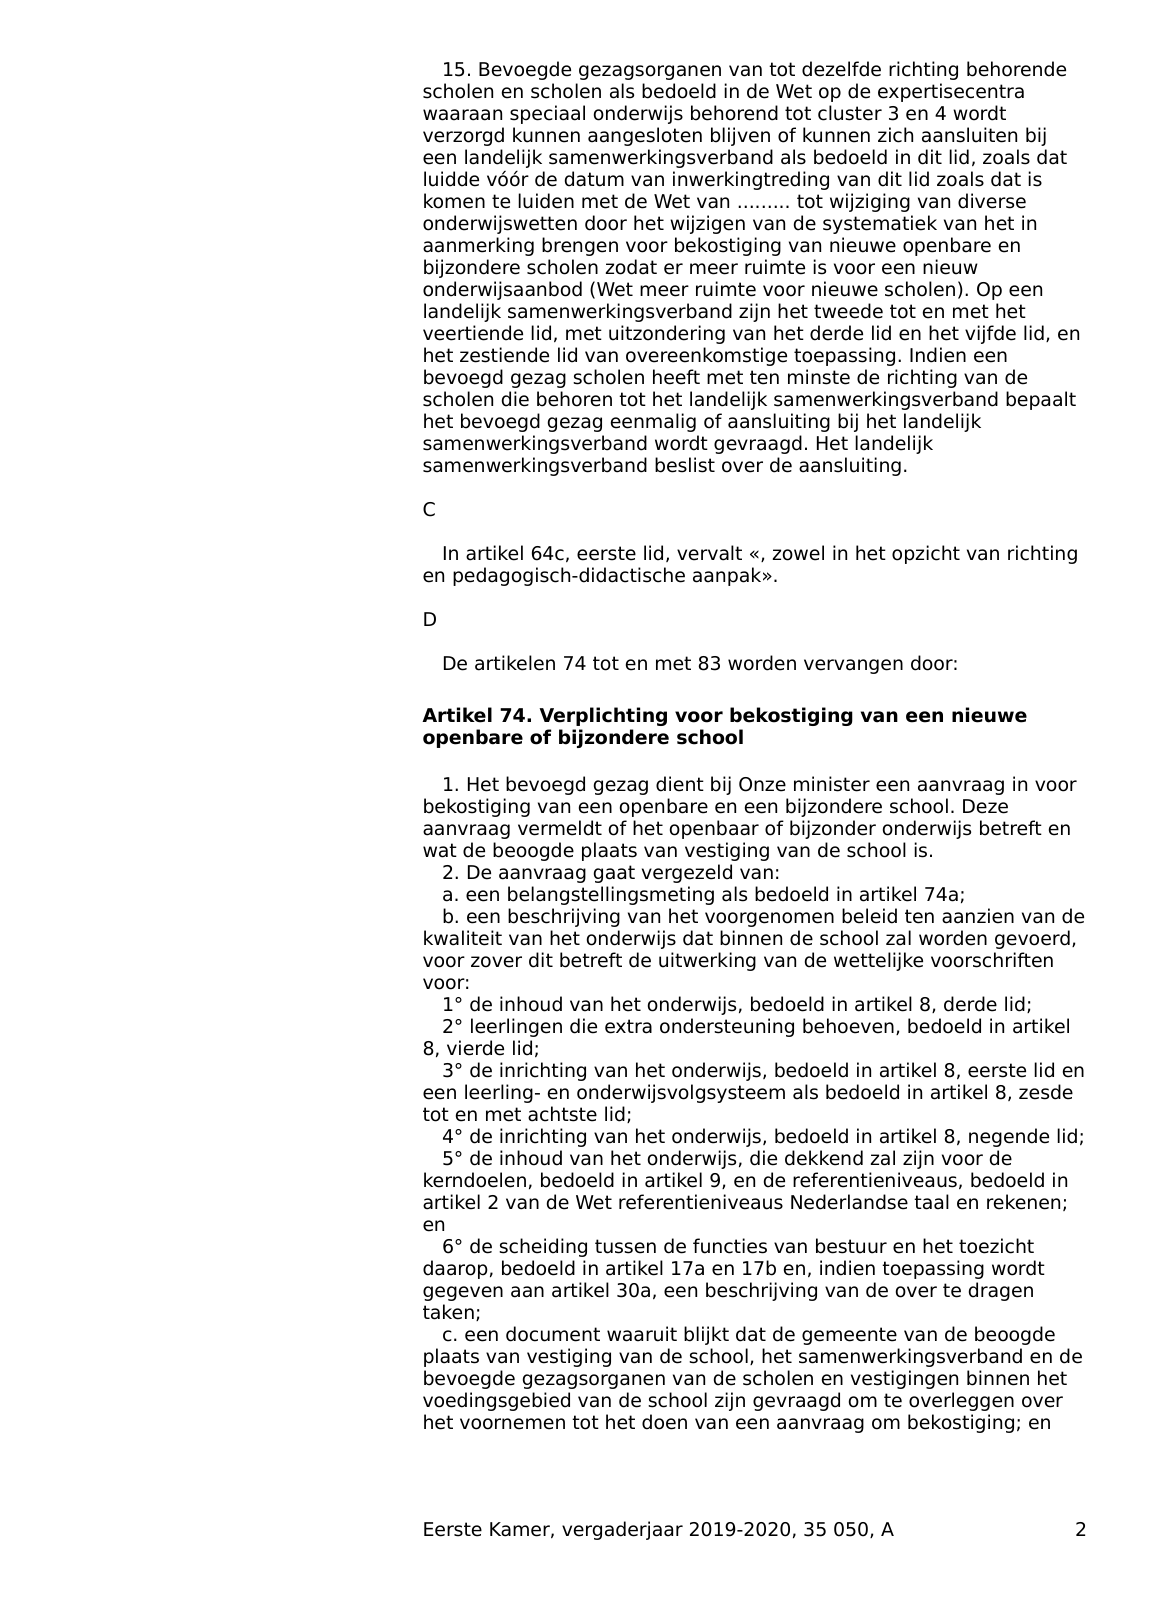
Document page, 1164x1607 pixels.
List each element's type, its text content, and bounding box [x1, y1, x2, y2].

text a. een belangstellingsmeting als bedoeld in artikel 74a; [422, 884, 1087, 906]
text b. een beschrijving van het voorgenomen beleid ten aanzien van de kwaliteit van het onderwijs dat binnen de school zal worden gevoerd, voor zover dit betreft de uitwerking van de wettelijke voorschriften voor: [422, 906, 1087, 994]
text De artikelen 74 tot en met 83 worden vervangen door: [422, 653, 1087, 675]
text C [422, 499, 1087, 521]
text D [422, 609, 1087, 631]
text c. een document waaruit blijkt dat de gemeente van de beoogde plaats van vestiging van de school, het samenwerkingsverband en de bevoegde gezagsorganen van de scholen en vestigingen binnen het voedingsgebied van de school zijn gevraagd om te overleggen over het voornemen tot het doen van een aanvraag om bekostiging; en [422, 1324, 1087, 1434]
text 5° de inhoud van het onderwijs, die dekkend zal zijn voor de kerndoelen, bedoeld in artikel 9, en de referentieniveaus, bedoeld in artikel 2 van de Wet referentieniveaus Nederlandse taal en rekenen; en [422, 1148, 1087, 1236]
text 15. Bevoegde gezagsorganen van tot dezelfde richting behorende scholen en scholen als bedoeld in de Wet op de expertisecentra waaraan speciaal onderwijs behorend tot cluster 3 en 4 wordt verzorgd kunnen aangesloten blijven of kunnen zich aansluiten bij een landelijk samenwerkingsverband als bedoeld in dit lid, zoals dat luidde vóór de datum van inwerkingtreding van dit lid zoals dat is komen te luiden met de Wet van ......... tot wijziging van diverse onderwijswetten door het wijzigen van de systematiek van het in aanmerking brengen voor bekostiging van nieuwe openbare en bijzondere scholen zodat er meer ruimte is voor een nieuw onderwijsaanbod (Wet meer ruimte voor nieuwe scholen). Op een landelijk samenwerkingsverband zijn het tweede tot en met het veertiende lid, met uitzondering van het derde lid en het vijfde lid, en het zestiende lid van overeenkomstige toepassing. Indien een bevoegd gezag scholen heeft met ten minste de richting van de scholen die behoren tot het landelijk samenwerkingsverband bepaalt het bevoegd gezag eenmalig of aansluiting bij het landelijk samenwerkingsverband wordt gevraagd. Het landelijk samenwerkingsverband beslist over de aansluiting. [422, 59, 1087, 477]
text 6° de scheiding tussen de functies van bestuur en het toezicht daarop, bedoeld in artikel 17a en 17b en, indien toepassing wordt gegeven aan artikel 30a, een beschrijving van de over te dragen taken; [422, 1236, 1087, 1324]
text In artikel 64c, eerste lid, vervalt «, zowel in het opzicht van richting en pedagogisch-didactische aanpak». [422, 543, 1087, 587]
text 3° de inrichting van het onderwijs, bedoeld in artikel 8, eerste lid en een leerling- en onderwijsvolgsysteem als bedoeld in artikel 8, zesde tot en met achtste lid; [422, 1060, 1087, 1126]
subtitle Artikel 74. Verplichting voor bekostiging van een nieuwe openbare of bijzondere school [422, 705, 1087, 749]
text 1. Het bevoegd gezag dient bij Onze minister een aanvraag in voor bekostiging van een openbare en een bijzondere school. Deze aanvraag vermeldt of het openbaar of bijzonder onderwijs betreft en wat de beoogde plaats van vestiging van de school is. [422, 774, 1087, 862]
text 2° leerlingen die extra ondersteuning behoeven, bedoeld in artikel 8, vierde lid; [422, 1016, 1087, 1060]
text 2. De aanvraag gaat vergezeld van: [422, 862, 1087, 884]
text 1° de inhoud van het onderwijs, bedoeld in artikel 8, derde lid; [422, 994, 1087, 1016]
text 4° de inrichting van het onderwijs, bedoeld in artikel 8, negende lid; [422, 1126, 1087, 1148]
